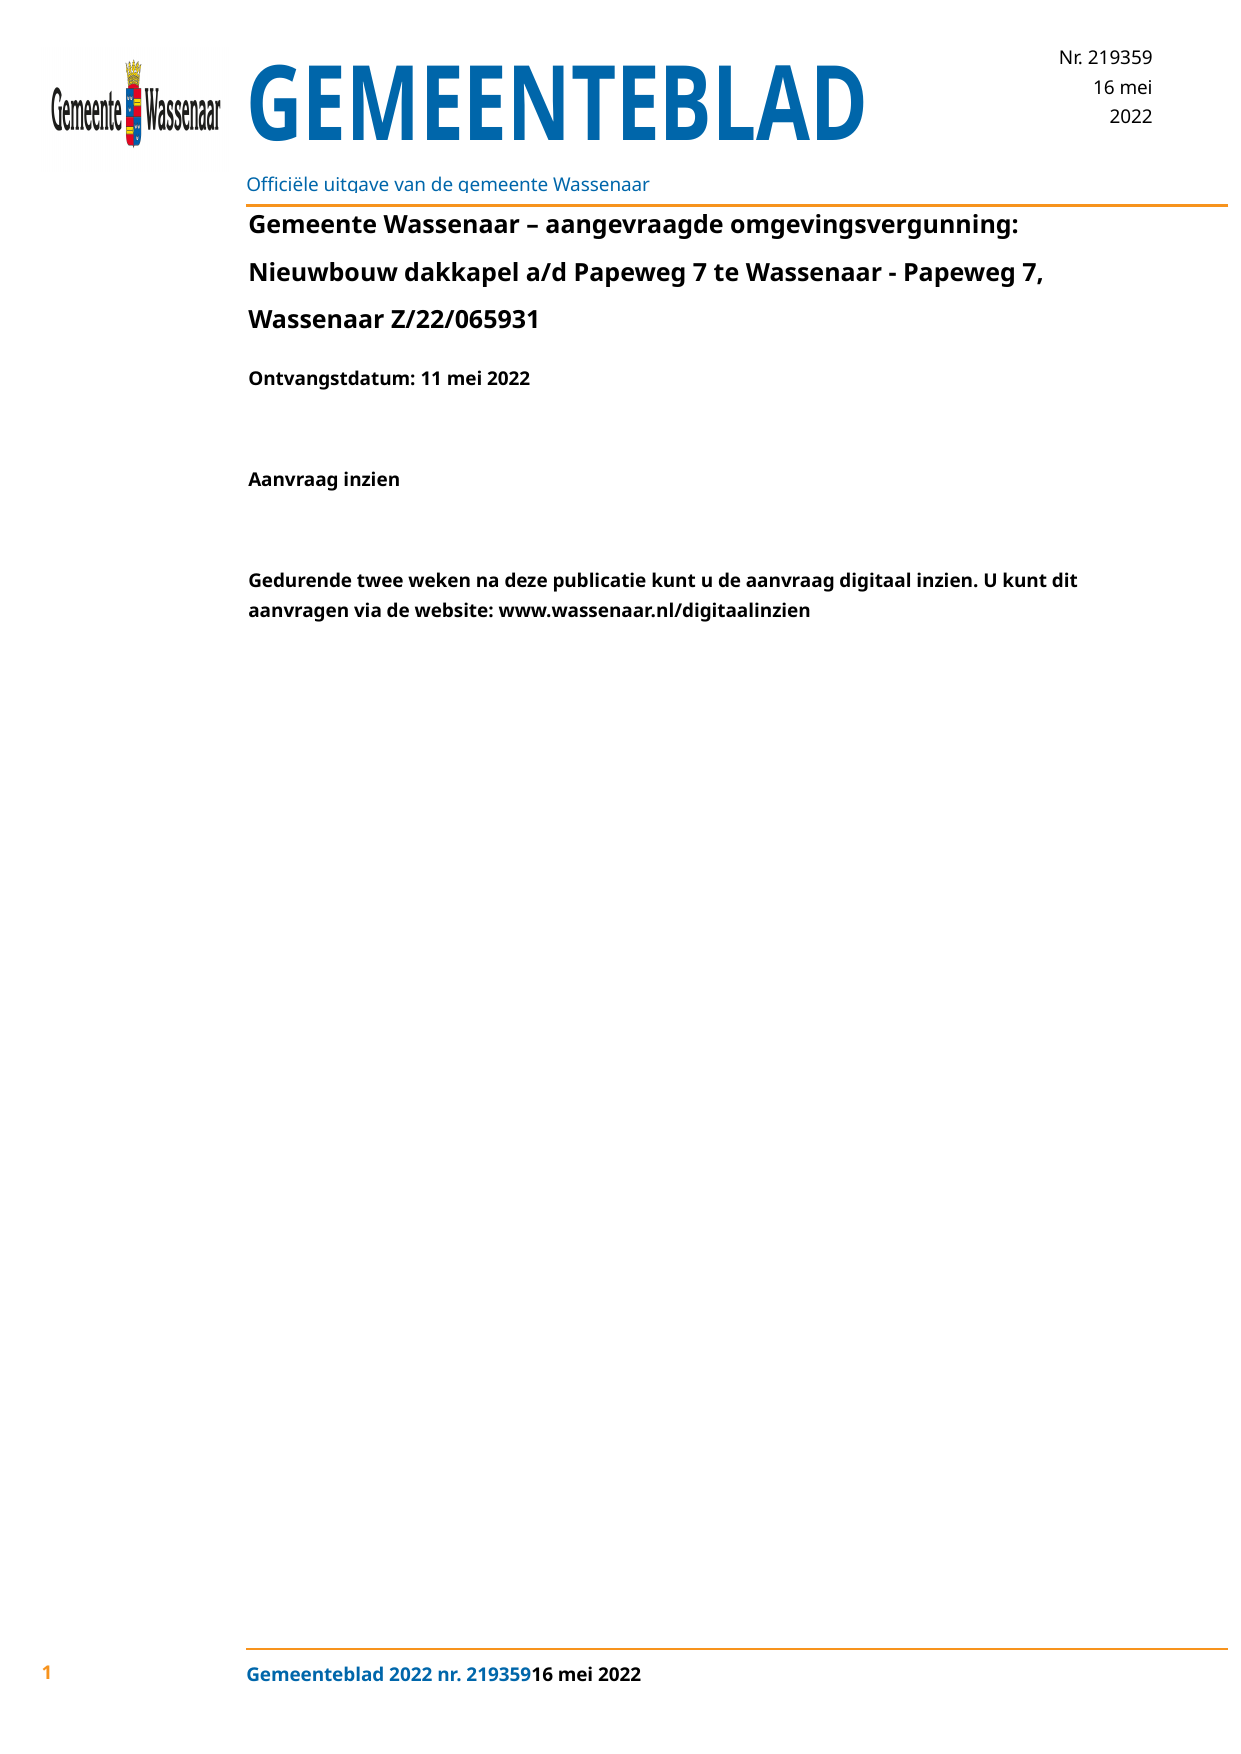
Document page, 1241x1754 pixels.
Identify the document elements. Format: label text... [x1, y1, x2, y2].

text Gemeente Wassenaar – aangevraagde omgevingsvergunning: Nieuwbouw dakkapel a/d Papeweg 7 te Wassenaar - Papeweg 7, Wassenaar Z/22/065931 [248, 207, 1152, 336]
picture [41, 47, 231, 172]
text Aanvraag inzien [248, 466, 1152, 492]
text Ontvangstdatum: 11 mei 2022 [248, 366, 1152, 391]
text Gedurende twee weken na deze publicatie kunt u de aanvraag digitaal inzien. U kunt dit aanvragen via de website: www.wassenaar.nl/digitaalinzien [248, 567, 1152, 622]
